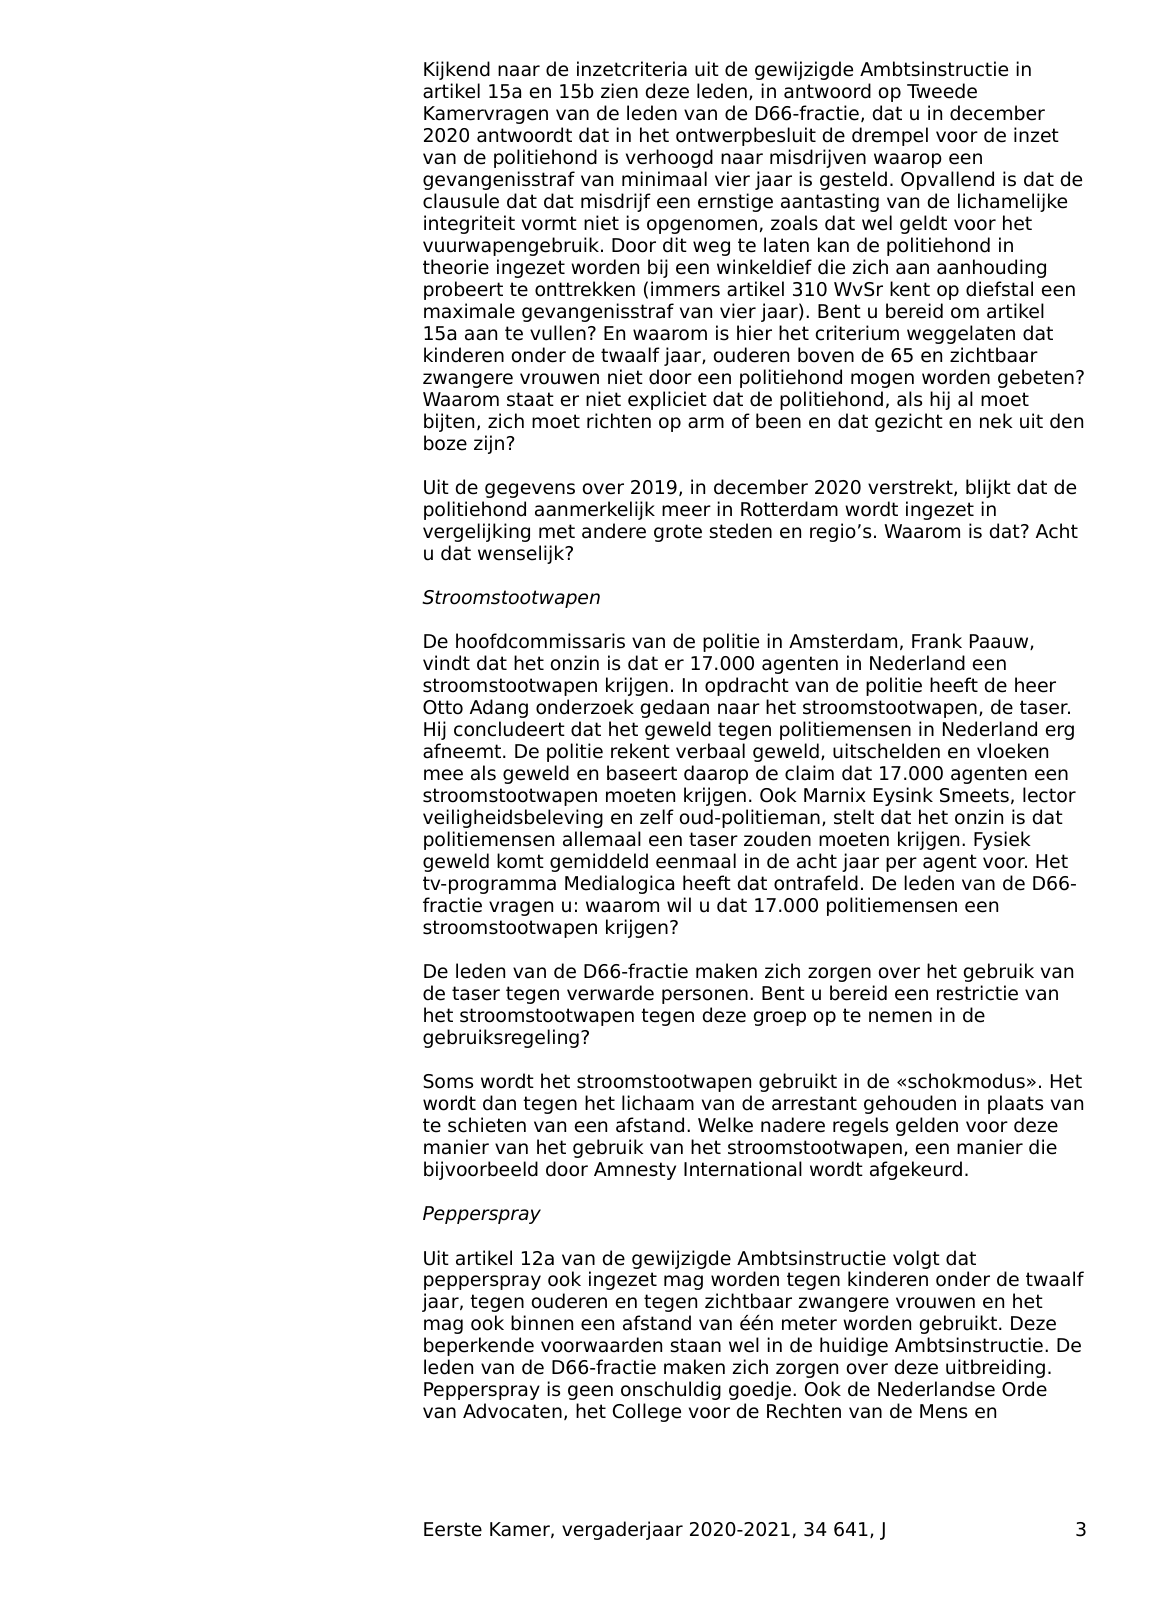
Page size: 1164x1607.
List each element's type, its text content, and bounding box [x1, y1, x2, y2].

text Uit artikel 12a van de gewijzigde Ambtsinstructie volgt dat pepperspray ook ingezet mag worden tegen kinderen onder de twaalf jaar, tegen ouderen en tegen zichtbaar zwangere vrouwen en het mag ook binnen een afstand van één meter worden gebruikt. Deze beperkende voorwaarden staan wel in de huidige Ambtsinstructie. De leden van de D66-fractie maken zich zorgen over deze uitbreiding. Pepperspray is geen onschuldig goedje. Ook de Nederlandse Orde van Advocaten, het College voor de Rechten van de Mens en [422, 1247, 1087, 1423]
text De hoofdcommissaris van de politie in Amsterdam, Frank Paauw, vindt dat het onzin is dat er 17.000 agenten in Nederland een stroomstootwapen krijgen. In opdracht van de politie heeft de heer Otto Adang onderzoek gedaan naar het stroomstootwapen, de taser. Hij concludeert dat het geweld tegen politiemensen in Nederland erg afneemt. De politie rekent verbaal geweld, uitschelden en vloeken mee als geweld en baseert daarop de claim dat 17.000 agenten een stroomstootwapen moeten krijgen. Ook Marnix Eysink Smeets, lector veiligheidsbeleving en zelf oud-politieman, stelt dat het onzin is dat politiemensen allemaal een taser zouden moeten krijgen. Fysiek geweld komt gemiddeld eenmaal in de acht jaar per agent voor. Het tv-programma Medialogica heeft dat ontrafeld. De leden van de D66-fractie vragen u: waarom wil u dat 17.000 politiemensen een stroomstootwapen krijgen? [422, 631, 1087, 939]
subtitle Stroomstootwapen [422, 587, 1087, 609]
text Kijkend naar de inzetcriteria uit de gewijzigde Ambtsinstructie in artikel 15a en 15b zien deze leden, in antwoord op Tweede Kamervragen van de leden van de D66-fractie, dat u in december 2020 antwoordt dat in het ontwerpbesluit de drempel voor de inzet van de politiehond is verhoogd naar misdrijven waarop een gevangenisstraf van minimaal vier jaar is gesteld. Opvallend is dat de clausule dat dat misdrijf een ernstige aantasting van de lichamelijke integriteit vormt niet is opgenomen, zoals dat wel geldt voor het vuurwapengebruik. Door dit weg te laten kan de politiehond in theorie ingezet worden bij een winkeldief die zich aan aanhouding probeert te onttrekken (immers artikel 310 WvSr kent op diefstal een maximale gevangenisstraf van vier jaar). Bent u bereid om artikel 15a aan te vullen? En waarom is hier het criterium weggelaten dat kinderen onder de twaalf jaar, ouderen boven de 65 en zichtbaar zwangere vrouwen niet door een politiehond mogen worden gebeten? Waarom staat er niet expliciet dat de politiehond, als hij al moet bijten, zich moet richten op arm of been en dat gezicht en nek uit den boze zijn? [422, 59, 1087, 455]
subtitle Pepperspray [422, 1203, 1087, 1225]
text Uit de gegevens over 2019, in december 2020 verstrekt, blijkt dat de politiehond aanmerkelijk meer in Rotterdam wordt ingezet in vergelijking met andere grote steden en regio’s. Waarom is dat? Acht u dat wenselijk? [422, 477, 1087, 565]
text Soms wordt het stroomstootwapen gebruikt in de «schokmodus». Het wordt dan tegen het lichaam van de arrestant gehouden in plaats van te schieten van een afstand. Welke nadere regels gelden voor deze manier van het gebruik van het stroomstootwapen, een manier die bijvoorbeeld door Amnesty International wordt afgekeurd. [422, 1071, 1087, 1181]
text De leden van de D66-fractie maken zich zorgen over het gebruik van de taser tegen verwarde personen. Bent u bereid een restrictie van het stroomstootwapen tegen deze groep op te nemen in de gebruiksregeling? [422, 961, 1087, 1049]
